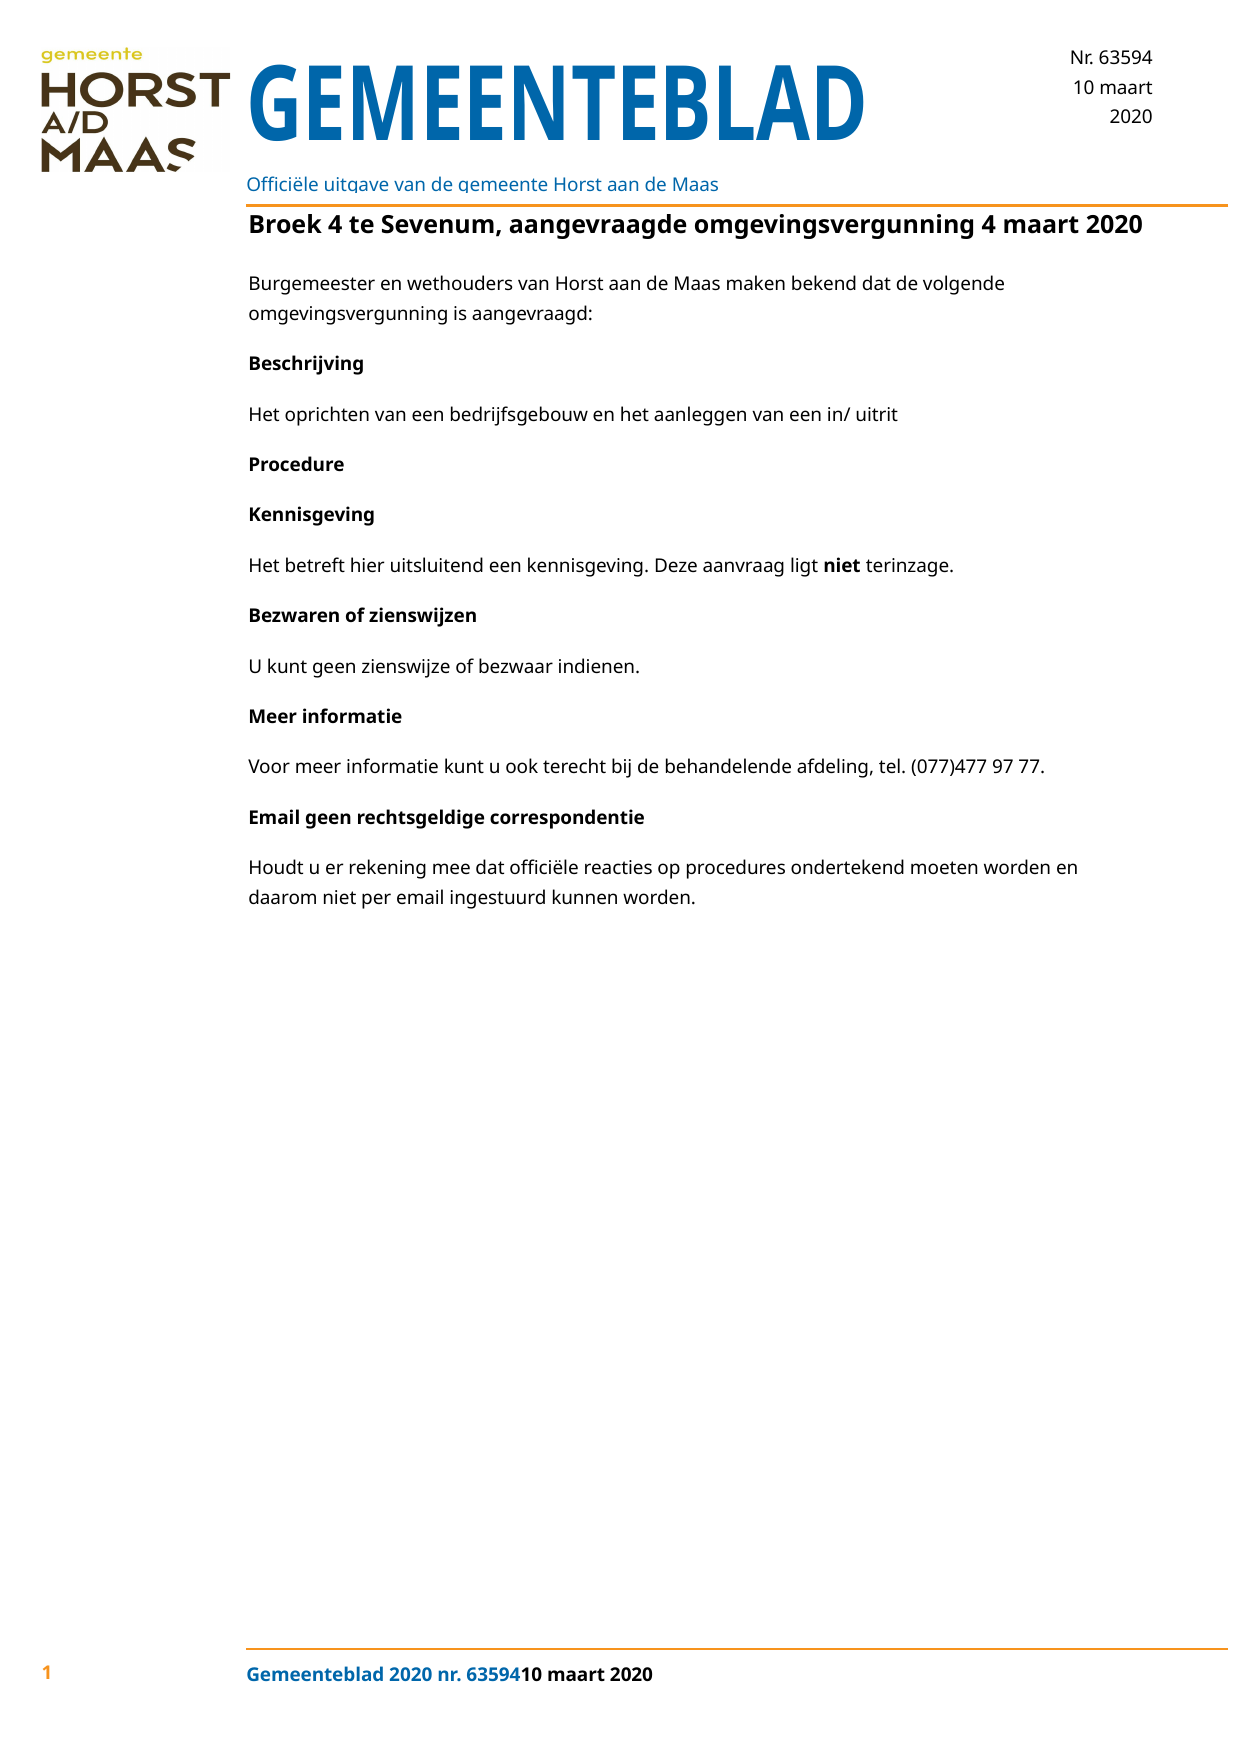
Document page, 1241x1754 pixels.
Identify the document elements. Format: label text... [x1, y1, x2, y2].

text Het oprichten van een bedrijfsgebouw en het aanleggen van een in/ uitrit [248, 401, 1152, 426]
text Het betreft hier uitsluitend een kennisgeving. Deze aanvraag ligt niet terinzage. [248, 552, 1152, 578]
text Kennisgeving [248, 502, 1152, 527]
text Bezwaren of zienswijzen [248, 602, 1152, 628]
text Beschrijving [248, 350, 1152, 376]
picture [41, 47, 231, 172]
text Burgemeester en wethouders van Horst aan de Maas maken bekend dat de volgende omgevingsvergunning is aangevraagd: [248, 270, 1152, 326]
text U kunt geen zienswijze of bezwaar indienen. [248, 653, 1152, 678]
text Meer informatie [248, 703, 1152, 729]
text Email geen rechtsgeldige correspondentie [248, 804, 1152, 830]
text Voor meer informatie kunt u ook terecht bij de behandelende afdeling, tel. (077)477 97 77. [248, 754, 1152, 779]
text Broek 4 te Sevenum, aangevraagde omgevingsvergunning 4 maart 2020 [248, 207, 1152, 241]
text Procedure [248, 451, 1152, 477]
text Houdt u er rekening mee dat officiële reacties op procedures ondertekend moeten worden en daarom niet per email ingestuurd kunnen worden. [248, 854, 1152, 910]
